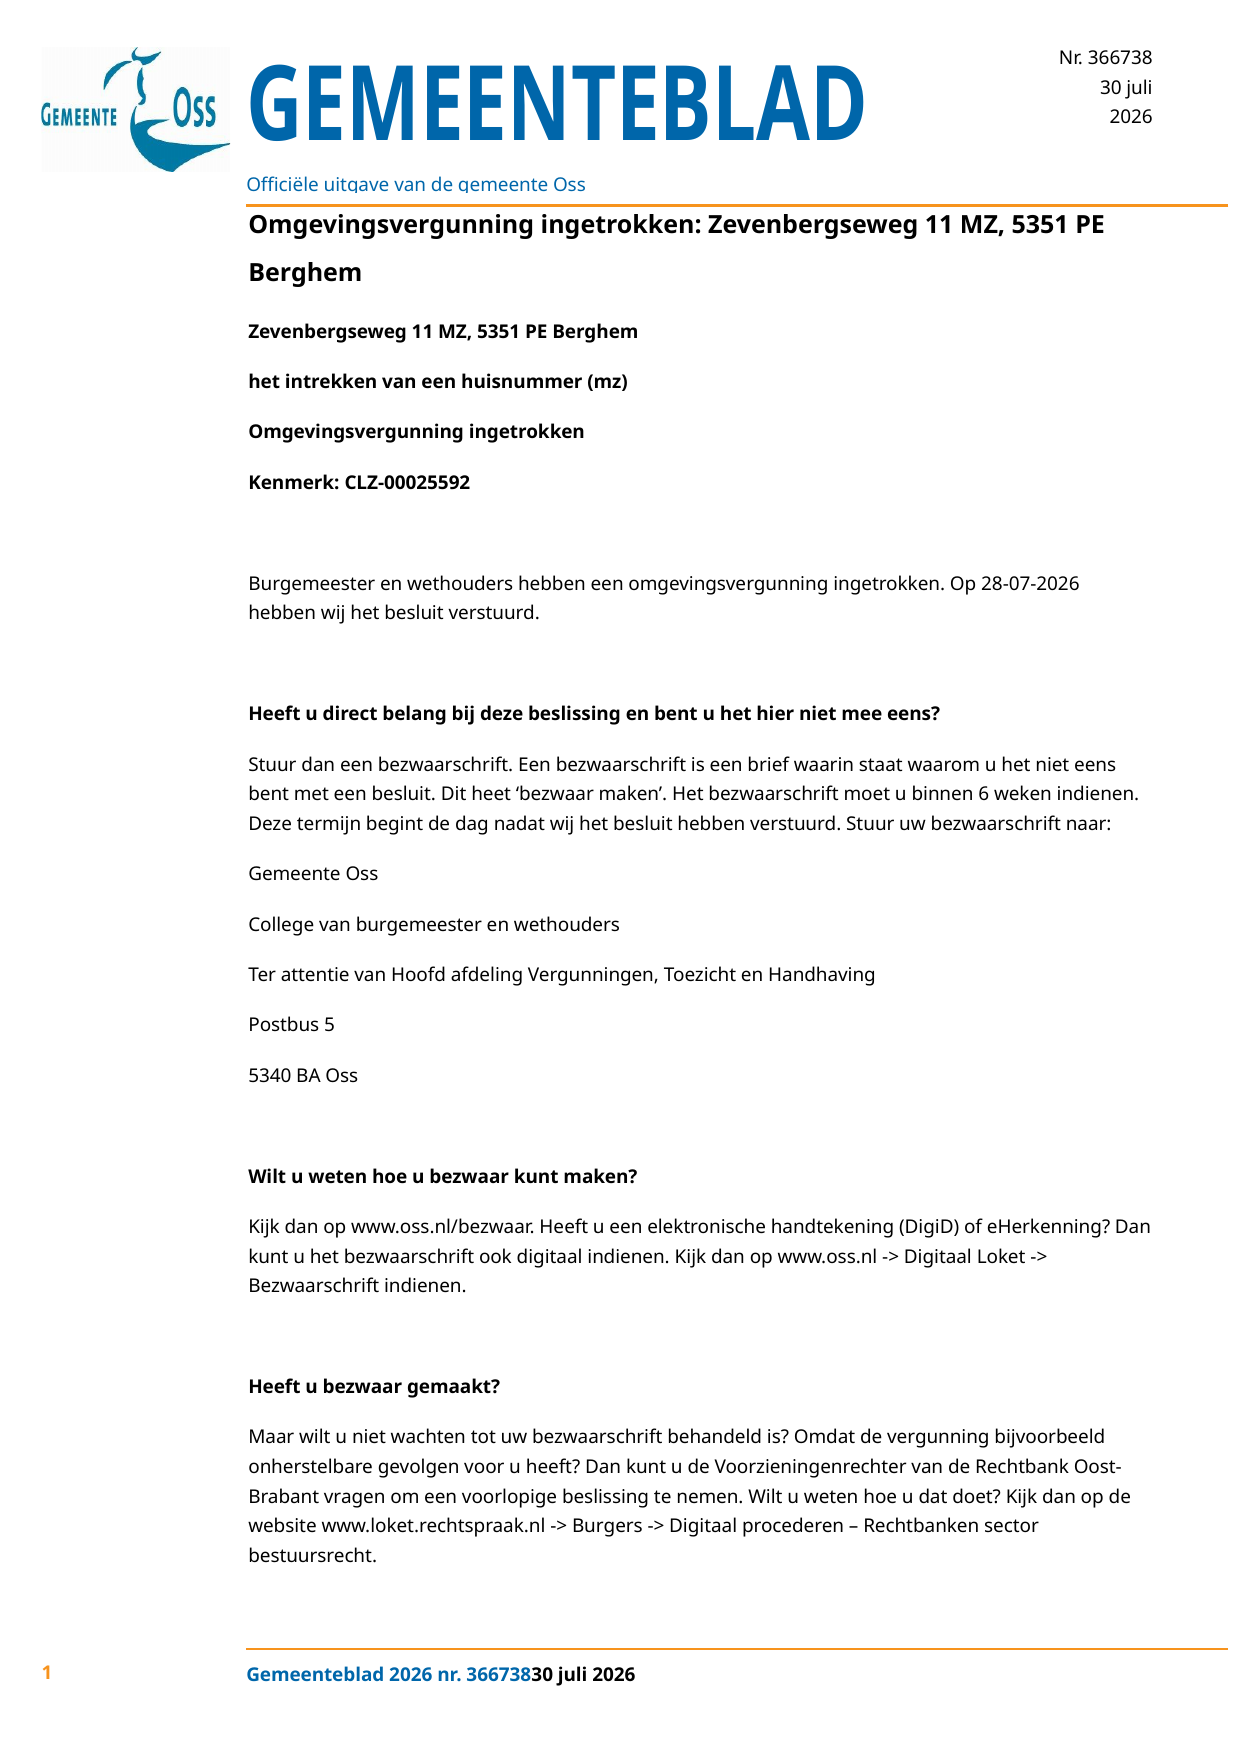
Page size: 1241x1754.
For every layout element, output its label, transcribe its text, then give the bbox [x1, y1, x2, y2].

text Omgevingsvergunning ingetrokken: Zevenbergseweg 11 MZ, 5351 PE Berghem [248, 207, 1152, 288]
text Heeft u bezwaar gemaakt? [248, 1373, 1152, 1399]
text Postbus 5 [248, 1012, 1152, 1037]
text 5340 BA Oss [248, 1062, 1152, 1088]
text Zevenbergseweg 11 MZ, 5351 PE Berghem [248, 318, 1152, 344]
text Gemeente Oss [248, 860, 1152, 886]
text Heeft u direct belang bij deze beslissing en bent u het hier niet mee eens? [248, 700, 1152, 726]
text Ter attentie van Hoofd afdeling Vergunningen, Toezicht en Handhaving [248, 961, 1152, 987]
text Maar wilt u niet wachten tot uw bezwaarschrift behandeld is? Omdat de vergunning bijvoorbeeld onherstelbare gevolgen voor u heeft? Dan kunt u de Voorzieningenrechter van de Rechtbank Oost-Brabant vragen om een voorlopige beslissing te nemen. Wilt u weten hoe u dat doet? Kijk dan op de website www.loket.rechtspraak.nl -> Burgers -> Digitaal procederen – Rechtbanken sector bestuursrecht. [248, 1424, 1152, 1568]
text het intrekken van een huisnummer (mz) [248, 368, 1152, 394]
text Kijk dan op www.oss.nl/bezwaar. Heeft u een elektronische handtekening (DigiD) of eHerkenning? Dan kunt u het bezwaarschrift ook digitaal indienen. Kijk dan op www.oss.nl -> Digitaal Loket -> Bezwaarschrift indienen. [248, 1213, 1152, 1298]
text Wilt u weten hoe u bezwaar kunt maken? [248, 1163, 1152, 1189]
picture [41, 47, 231, 172]
text Burgemeester en wethouders hebben een omgevingsvergunning ingetrokken. Op 28-07-2026 hebben wij het besluit verstuurd. [248, 570, 1152, 625]
text Kenmerk: CLZ-00025592 [248, 469, 1152, 495]
text Omgevingsvergunning ingetrokken [248, 419, 1152, 444]
text College van burgemeester en wethouders [248, 911, 1152, 937]
text Stuur dan een bezwaarschrift. Een bezwaarschrift is een brief waarin staat waarom u het niet eens bent met een besluit. Dit heet ‘bezwaar maken’. Het bezwaarschrift moet u binnen 6 weken indienen. Deze termijn begint de dag nadat wij het besluit hebben verstuurd. Stuur uw bezwaarschrift naar: [248, 751, 1152, 836]
